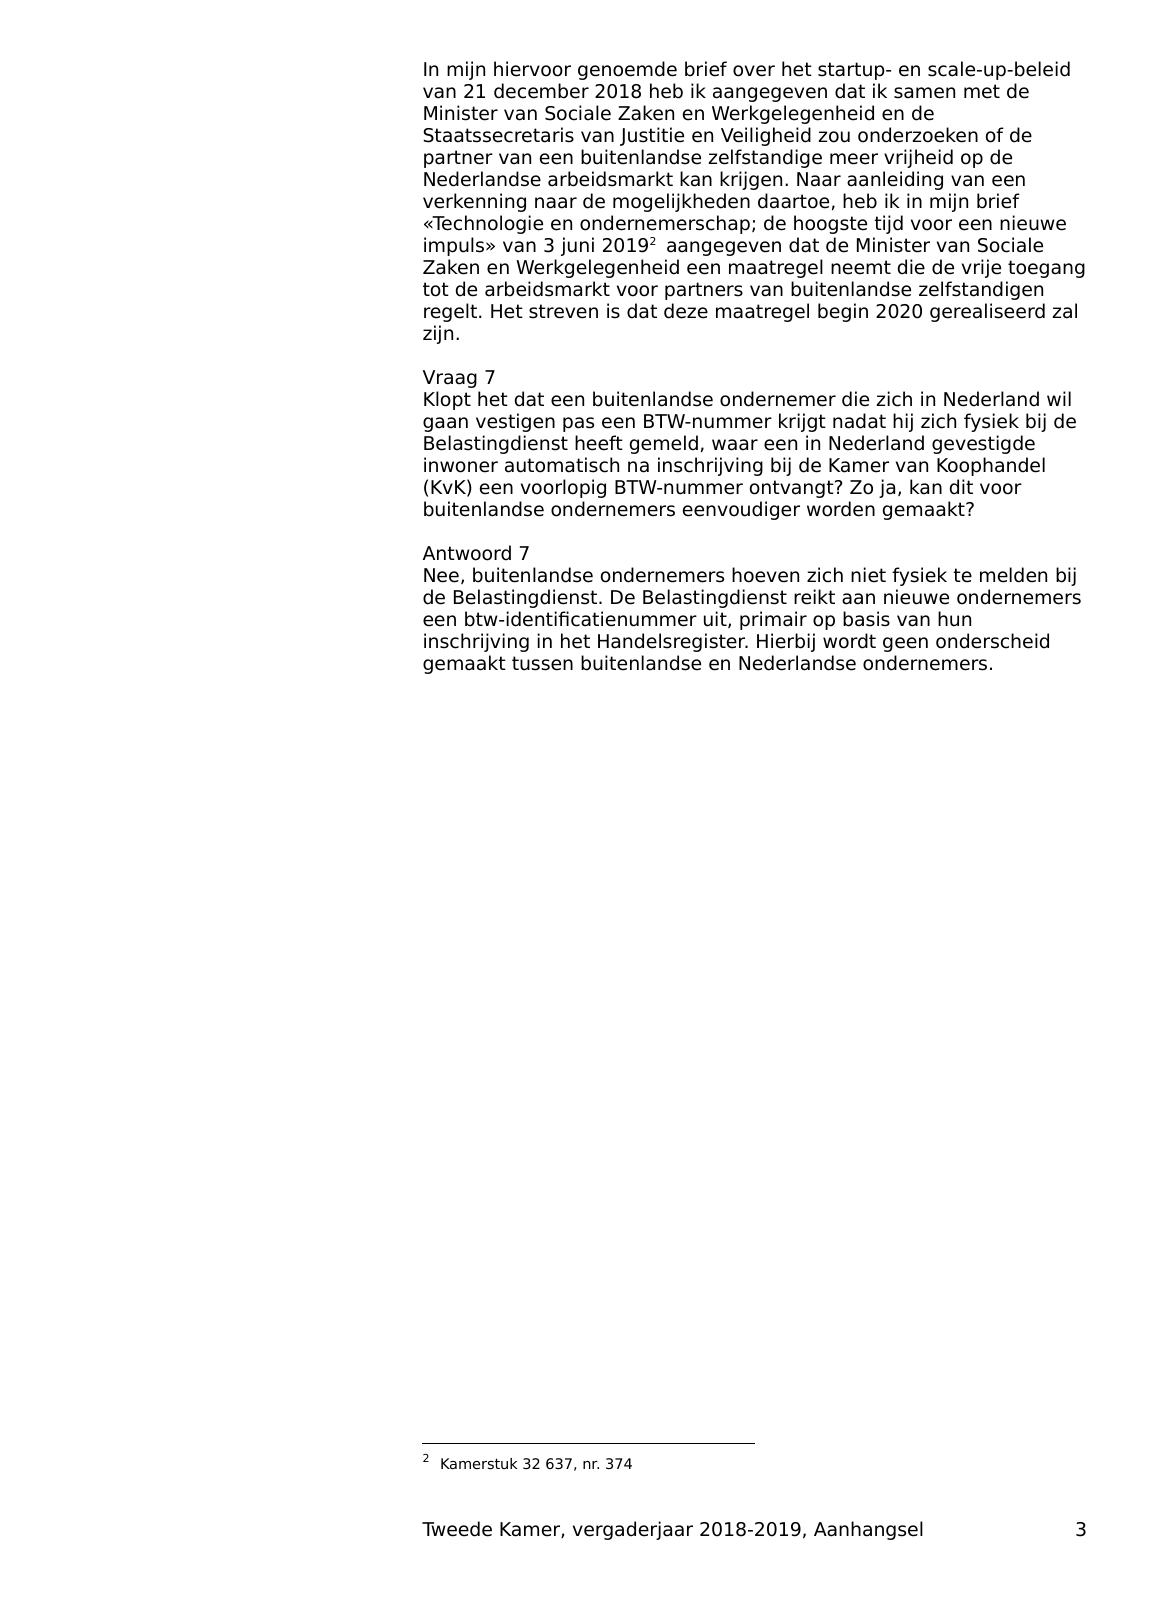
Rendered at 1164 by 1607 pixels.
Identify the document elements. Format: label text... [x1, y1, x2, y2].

text In mijn hiervoor genoemde brief over het startup- en scale-up-beleid van 21 december 2018 heb ik aangegeven dat ik samen met de Minister van Sociale Zaken en Werkgelegenheid en de Staatssecretaris van Justitie en Veiligheid zou onderzoeken of de partner van een buitenlandse zelfstandige meer vrijheid op de Nederlandse arbeidsmarkt kan krijgen. Naar aanleiding van een verkenning naar de mogelijkheden daartoe, heb ik in mijn brief «Technologie en ondernemerschap; de hoogste tijd voor een nieuwe impuls» van 3 juni 2019 aangegeven dat de Minister van Sociale Zaken en Werkgelegenheid een maatregel neemt die de vrije toegang tot de arbeidsmarkt voor partners van buitenlandse zelfstandigen regelt. Het streven is dat deze maatregel begin 2020 gerealiseerd zal zijn. [422, 59, 1087, 345]
text Klopt het dat een buitenlandse ondernemer die zich in Nederland wil gaan vestigen pas een BTW-nummer krijgt nadat hij zich fysiek bij de Belastingdienst heeft gemeld, waar een in Nederland gevestigde inwoner automatisch na inschrijving bij de Kamer van Koophandel (KvK) een voorlopig BTW-nummer ontvangt? Zo ja, kan dit voor buitenlandse ondernemers eenvoudiger worden gemaakt? [422, 389, 1087, 521]
text Antwoord 7 [422, 543, 1087, 565]
text Kamerstuk 32 637, nr. 374 [422, 1452, 1087, 1474]
text Nee, buitenlandse ondernemers hoeven zich niet fysiek te melden bij de Belastingdienst. De Belastingdienst reikt aan nieuwe ondernemers een btw-identificatienummer uit, primair op basis van hun inschrijving in het Handelsregister. Hierbij wordt geen onderscheid gemaakt tussen buitenlandse en Nederlandse ondernemers. [422, 565, 1087, 675]
text Vraag 7 [422, 367, 1087, 389]
